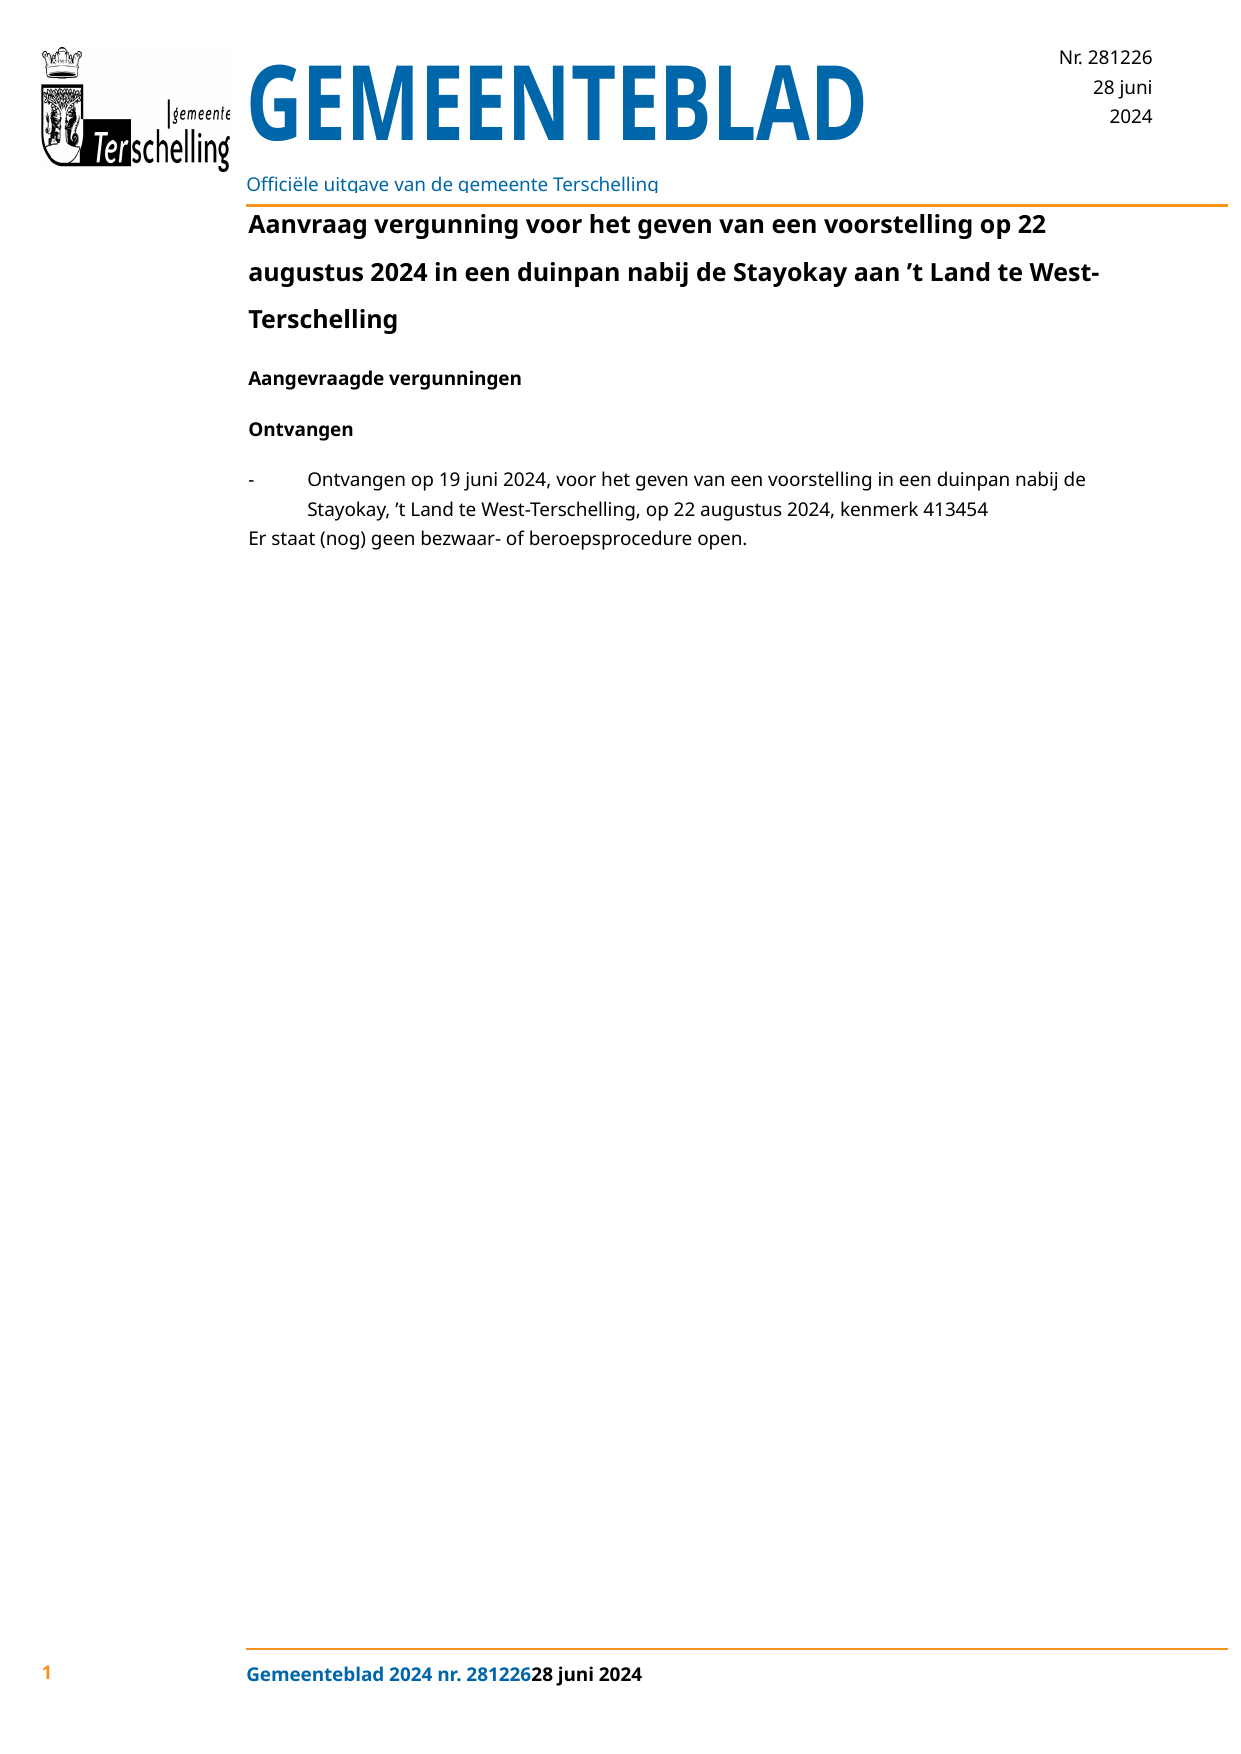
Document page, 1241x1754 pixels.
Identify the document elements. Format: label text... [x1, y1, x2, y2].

text Ontvangen [248, 416, 1152, 442]
text Aanvraag vergunning voor het geven van een voorstelling op 22 augustus 2024 in een duinpan nabij de Stayokay aan ’t Land te West-Terschelling [248, 207, 1152, 336]
picture [41, 47, 231, 172]
list Ontvangen op 19 juni 2024, voor het geven van een voorstelling in een duinpan nabij de Stayokay, ’t Land te West-Terschelling, op 22 augustus 2024, kenmerk 413454 [248, 466, 1152, 522]
text Er staat (nog) geen bezwaar- of beroepsprocedure open. [248, 526, 1152, 551]
text Aangevraagde vergunningen [248, 366, 1152, 391]
